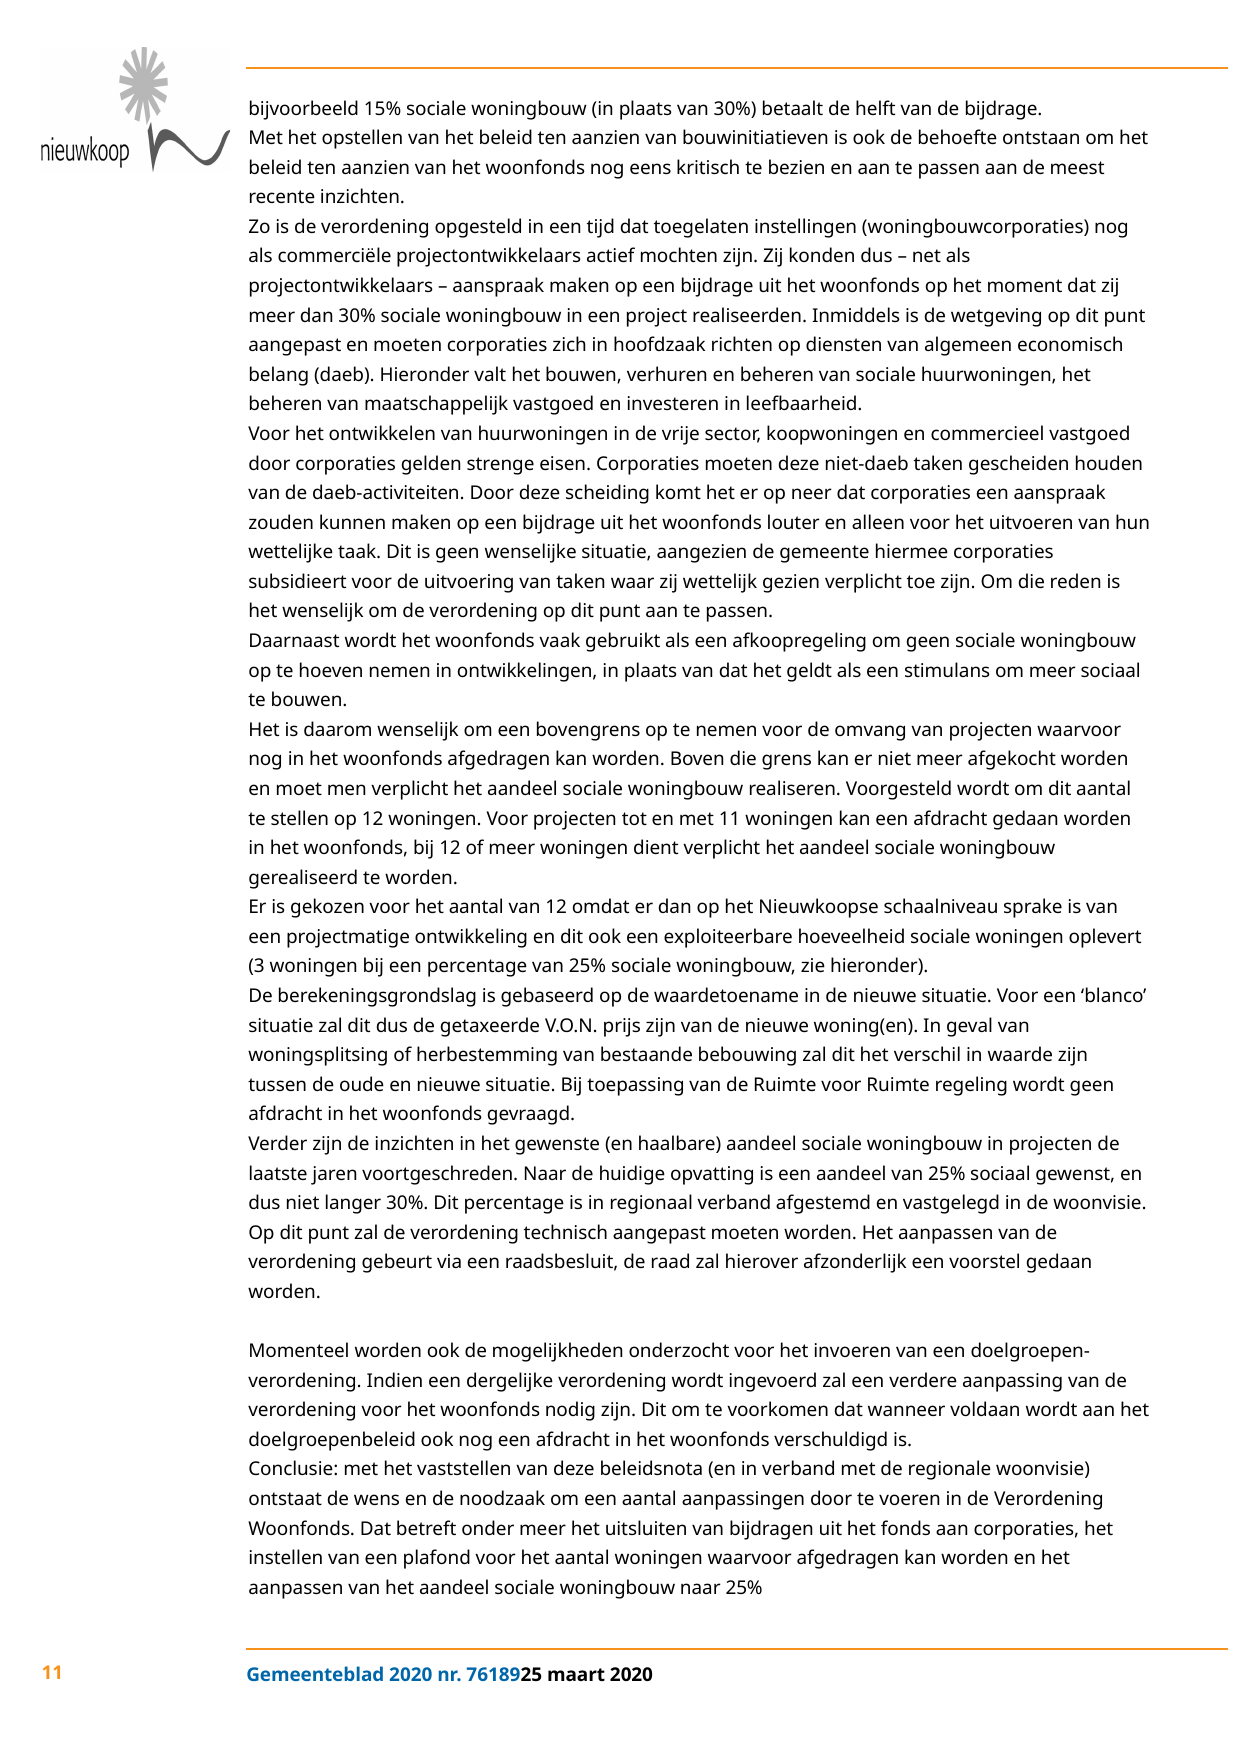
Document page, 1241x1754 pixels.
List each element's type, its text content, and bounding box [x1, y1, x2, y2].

text De berekeningsgrondslag is gebaseerd op de waardetoename in de nieuwe situatie. Voor een ‘blanco’ situatie zal dit dus de getaxeerde V.O.N. prijs zijn van de nieuwe woning(en). In geval van woningsplitsing of herbestemming van bestaande bebouwing zal dit het verschil in waarde zijn tussen de oude en nieuwe situatie. Bij toepassing van de Ruimte voor Ruimte regeling wordt geen afdracht in het woonfonds gevraagd. [248, 982, 1152, 1126]
text Verder zijn de inzichten in het gewenste (en haalbare) aandeel sociale woningbouw in projecten de laatste jaren voortgeschreden. Naar de huidige opvatting is een aandeel van 25% sociaal gewenst, en dus niet langer 30%. Dit percentage is in regionaal verband afgestemd en vastgelegd in de woonvisie. Op dit punt zal de verordening technisch aangepast moeten worden. Het aanpassen van de verordening gebeurt via een raadsbesluit, de raad zal hierover afzonderlijk een voorstel gedaan worden. [248, 1130, 1152, 1304]
text Momenteel worden ook de mogelijkheden onderzocht voor het invoeren van een doelgroepen-verordening. Indien een dergelijke verordening wordt ingevoerd zal een verdere aanpassing van de verordening voor het woonfonds nodig zijn. Dit om te voorkomen dat wanneer voldaan wordt aan het doelgroepenbeleid ook nog een afdracht in het woonfonds verschuldigd is. [248, 1337, 1152, 1452]
text Conclusie: met het vaststellen van deze beleidsnota (en in verband met de regionale woonvisie) ontstaat de wens en de noodzaak om een aantal aanpassingen door te voeren in de Verordening Woonfonds. Dat betreft onder meer het uitsluiten van bijdragen uit het fonds aan corporaties, het instellen van een plafond voor het aantal woningen waarvoor afgedragen kan worden en het aanpassen van het aandeel sociale woningbouw naar 25% [248, 1456, 1152, 1600]
text bijvoorbeeld 15% sociale woningbouw (in plaats van 30%) betaalt de helft van de bijdrage. [248, 95, 1152, 121]
picture [41, 47, 231, 172]
text Met het opstellen van het beleid ten aanzien van bouwinitiatieven is ook de behoefte ontstaan om het beleid ten aanzien van het woonfonds nog eens kritisch te bezien en aan te passen aan de meest recente inzichten. [248, 124, 1152, 209]
text Het is daarom wenselijk om een bovengrens op te nemen voor de omvang van projecten waarvoor nog in het woonfonds afgedragen kan worden. Boven die grens kan er niet meer afgekocht worden en moet men verplicht het aandeel sociale woningbouw realiseren. Voorgesteld wordt om dit aantal te stellen op 12 woningen. Voor projecten tot en met 11 woningen kan een afdracht gedaan worden in het woonfonds, bij 12 of meer woningen dient verplicht het aandeel sociale woningbouw gerealiseerd te worden. [248, 716, 1152, 890]
text Zo is de verordening opgesteld in een tijd dat toegelaten instellingen (woningbouwcorporaties) nog als commerciële projectontwikkelaars actief mochten zijn. Zij konden dus – net als projectontwikkelaars – aanspraak maken op een bijdrage uit het woonfonds op het moment dat zij meer dan 30% sociale woningbouw in een project realiseerden. Inmiddels is de wetgeving op dit punt aangepast en moeten corporaties zich in hoofdzaak richten op diensten van algemeen economisch belang (daeb). Hieronder valt het bouwen, verhuren en beheren van sociale huurwoningen, het beheren van maatschappelijk vastgoed en investeren in leefbaarheid. [248, 213, 1152, 416]
text Voor het ontwikkelen van huurwoningen in de vrije sector, koopwoningen en commercieel vastgoed door corporaties gelden strenge eisen. Corporaties moeten deze niet-daeb taken gescheiden houden van de daeb-activiteiten. Door deze scheiding komt het er op neer dat corporaties een aanspraak zouden kunnen maken op een bijdrage uit het woonfonds louter en alleen voor het uitvoeren van hun wettelijke taak. Dit is geen wenselijke situatie, aangezien de gemeente hiermee corporaties subsidieert voor de uitvoering van taken waar zij wettelijk gezien verplicht toe zijn. Om die reden is het wenselijk om de verordening op dit punt aan te passen. [248, 420, 1152, 623]
text Er is gekozen voor het aantal van 12 omdat er dan op het Nieuwkoopse schaalniveau sprake is van een projectmatige ontwikkeling en dit ook een exploiteerbare hoeveelheid sociale woningen oplevert (3 woningen bij een percentage van 25% sociale woningbouw, zie hieronder). [248, 893, 1152, 978]
text Daarnaast wordt het woonfonds vaak gebruikt als een afkoopregeling om geen sociale woningbouw op te hoeven nemen in ontwikkelingen, in plaats van dat het geldt als een stimulans om meer sociaal te bouwen. [248, 627, 1152, 712]
